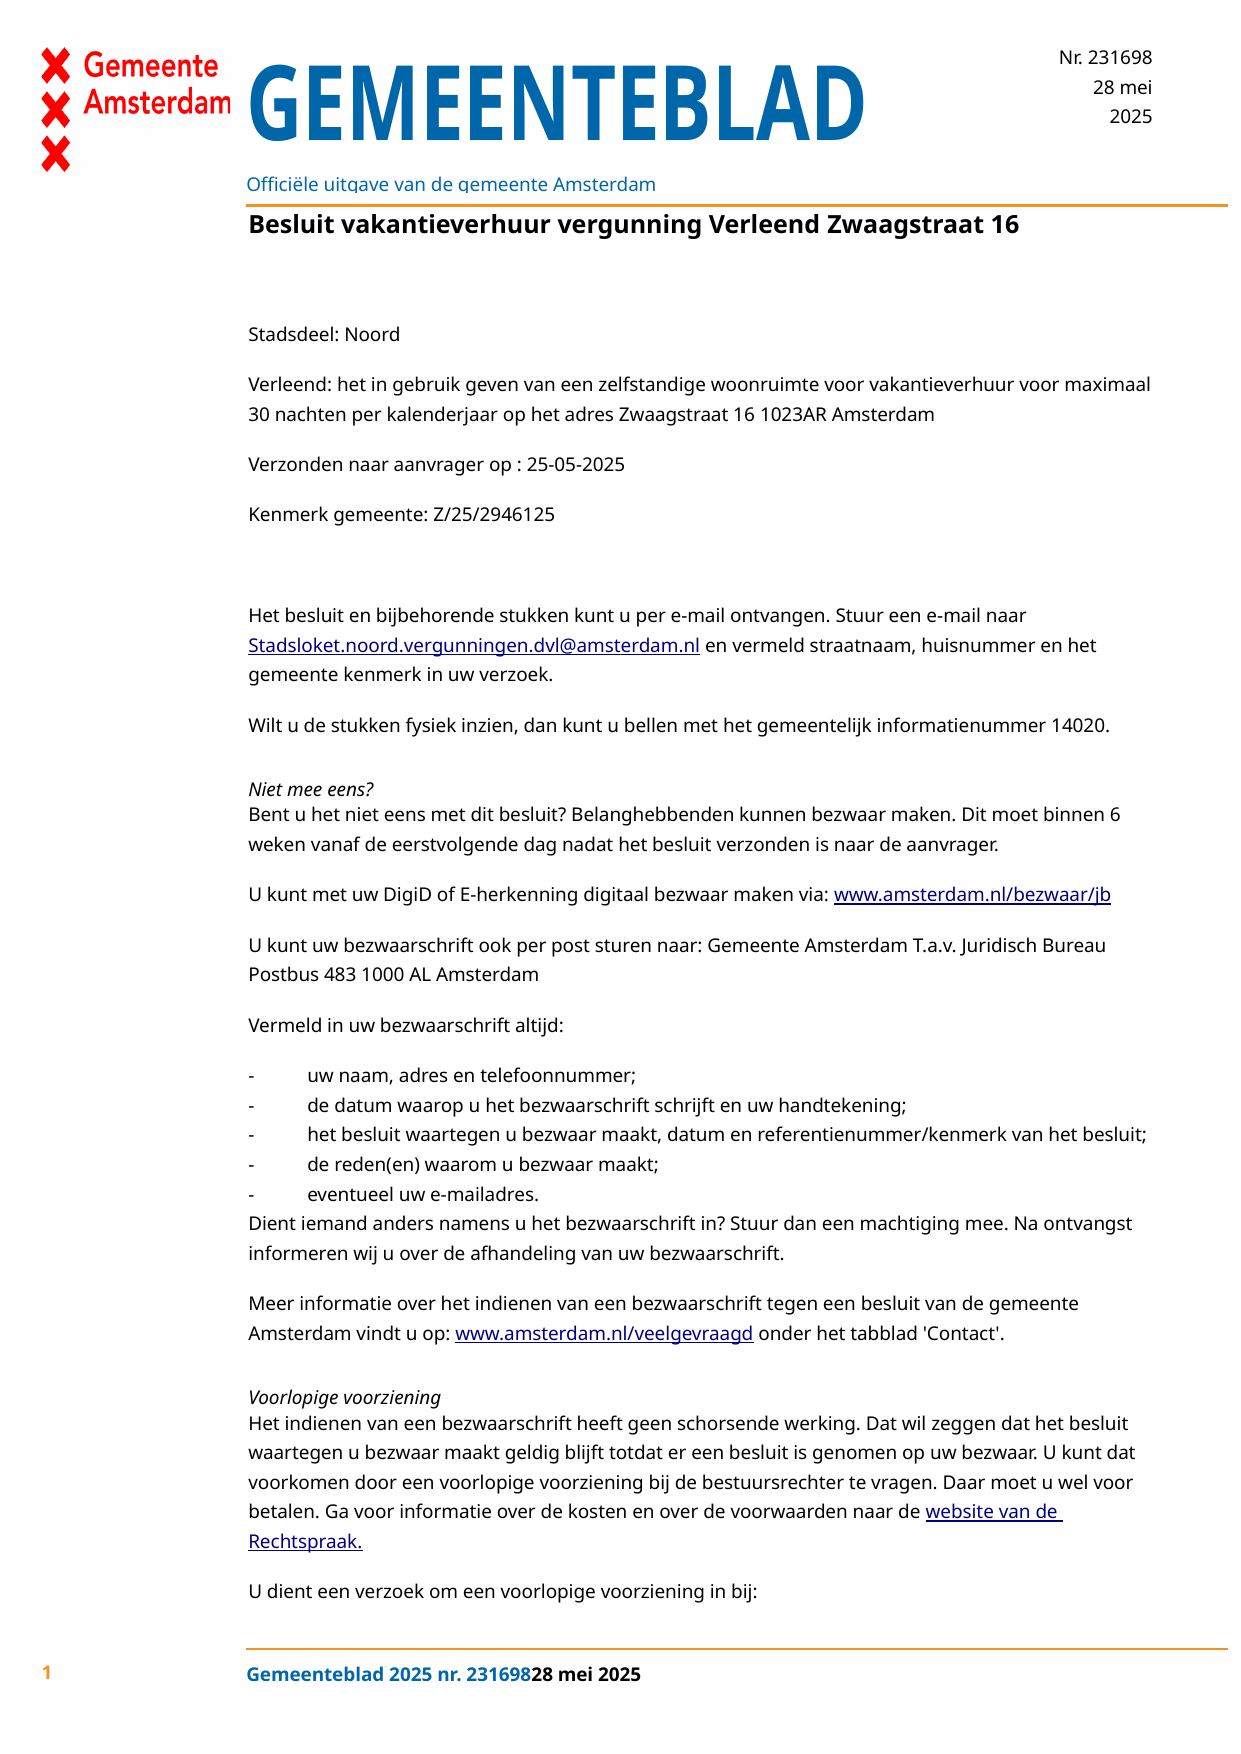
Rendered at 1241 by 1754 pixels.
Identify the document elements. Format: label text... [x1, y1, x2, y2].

list de datum waarop u het bezwaarschrift schrijft en uw handtekening; [248, 1092, 1152, 1118]
text U kunt met uw DigiD of E-herkenning digitaal bezwaar maken via: www.amsterdam.nl/bezwaar/jb [248, 882, 1152, 907]
text Verleend: het in gebruik geven van een zelfstandige woonruimte voor vakantieverhuur voor maximaal 30 nachten per kalenderjaar op het adres Zwaagstraat 16 1023AR Amsterdam [248, 371, 1152, 426]
text Dient iemand anders namens u het bezwaarschrift in? Stuur dan een machtiging mee. Na ontvangst informeren wij u over de afhandeling van uw bezwaarschrift. [248, 1210, 1152, 1266]
list het besluit waartegen u bezwaar maakt, datum en referentienummer/kenmerk van het besluit; [248, 1122, 1152, 1147]
list eventueel uw e-mailadres. [248, 1181, 1152, 1207]
picture [41, 47, 231, 172]
text Niet mee eens? [248, 776, 1152, 802]
text Kenmerk gemeente: Z/25/2946125 [248, 502, 1152, 527]
text Wilt u de stukken fysiek inzien, dan kunt u bellen met het gemeentelijk informatienummer 14020. [248, 712, 1152, 738]
list de reden(en) waarom u bezwaar maakt; [248, 1151, 1152, 1177]
text Vermeld in uw bezwaarschrift altijd: [248, 1012, 1152, 1038]
text U dient een verzoek om een voorlopige voorziening in bij: [248, 1578, 1152, 1604]
text Het besluit en bijbehorende stukken kunt u per e-mail ontvangen. Stuur een e-mail naar Stadsloket.noord.vergunningen.dvl@amsterdam.nl en vermeld straatnaam, huisnummer en het gemeente kenmerk in uw verzoek. [248, 602, 1152, 687]
text Stadsdeel: Noord [248, 321, 1152, 346]
list uw naam, adres en telefoonnummer; [248, 1062, 1152, 1088]
text Verzonden naar aanvrager op : 25-05-2025 [248, 451, 1152, 477]
text Het indienen van een bezwaarschrift heeft geen schorsende werking. Dat wil zeggen dat het besluit waartegen u bezwaar maakt geldig blijft totdat er een besluit is genomen op uw bezwaar. U kunt dat voorkomen door een voorlopige voorziening bij de bestuursrechter te vragen. Daar moet u wel voor betalen. Ga voor informatie over de kosten en over de voorwaarden naar de website van de Rechtspraak. [248, 1410, 1152, 1554]
text Meer informatie over het indienen van een bezwaarschrift tegen een besluit van de gemeente Amsterdam vindt u op: www.amsterdam.nl/veelgevraagd onder het tabblad 'Contact'. [248, 1290, 1152, 1346]
text Besluit vakantieverhuur vergunning Verleend Zwaagstraat 16 [248, 207, 1152, 241]
text Voorlopige voorziening [248, 1384, 1152, 1410]
text U kunt uw bezwaarschrift ook per post sturen naar: Gemeente Amsterdam T.a.v. Juridisch Bureau Postbus 483 1000 AL Amsterdam [248, 932, 1152, 987]
text Bent u het niet eens met dit besluit? Belanghebbenden kunnen bezwaar maken. Dit moet binnen 6 weken vanaf de eerstvolgende dag nadat het besluit verzonden is naar de aanvrager. [248, 802, 1152, 857]
